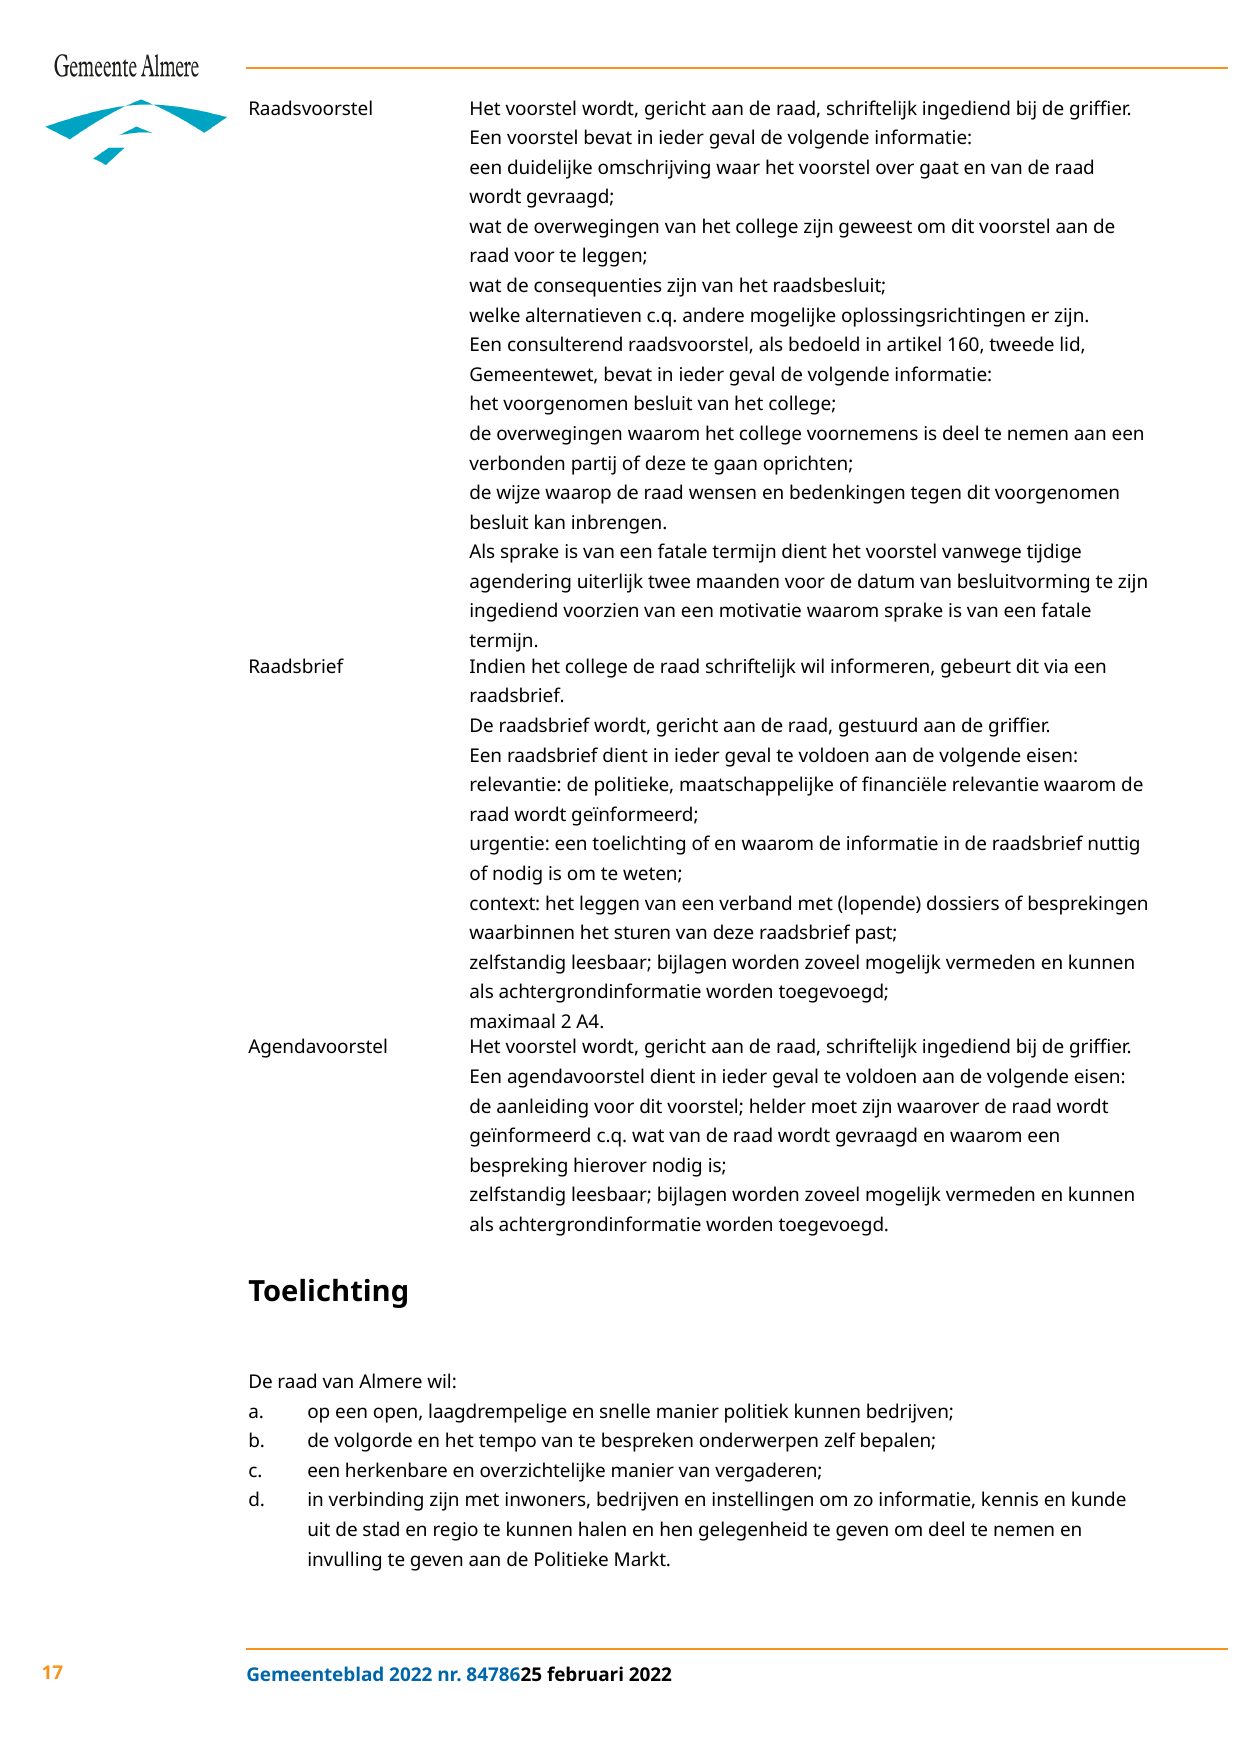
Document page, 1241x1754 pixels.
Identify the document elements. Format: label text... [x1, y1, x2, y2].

table_cell Indien het college de raad schriftelijk wil informeren, gebeurt dit via een raadsbrief. De raadsbrief wordt, gericht aan de raad, gestuurd aan de griffier. Een raadsbrief dient in ieder geval te voldoen aan de volgende eisen: relevantie: de politieke, maatschappelijke of financiële relevantie waarom de raad wordt geïnformeerd; urgentie: een toelichting of en waarom de informatie in de raadsbrief nuttig of nodig is om te weten; context: het leggen van een verband met (lopende) dossiers of besprekingen waarbinnen het sturen van deze raadsbrief past; zelfstandig leesbaar; bijlagen worden zoveel mogelijk vermeden en kunnen als achtergrondinformatie worden toegevoegd; maximaal 2 A4. [469, 653, 1152, 1034]
table_cell Raadsbrief [248, 653, 469, 1034]
text De raad van Almere wil: [248, 1368, 1152, 1394]
table_cell Het voorstel wordt, gericht aan de raad, schriftelijk ingediend bij de griffier. Een voorstel bevat in ieder geval de volgende informatie: een duidelijke omschrijving waar het voorstel over gaat en van de raad wordt gevraagd; wat de overwegingen van het college zijn geweest om dit voorstel aan de raad voor te leggen; wat de consequenties zijn van het raadsbesluit; welke alternatieven c.q. andere mogelijke oplossingsrichtingen er zijn. Een consulterend raadsvoorstel, als bedoeld in artikel 160, tweede lid, Gemeentewet, bevat in ieder geval de volgende informatie: het voorgenomen besluit van het college; de overwegingen waarom het college voornemens is deel te nemen aan een verbonden partij of deze te gaan oprichten; de wijze waarop de raad wensen en bedenkingen tegen dit voorgenomen besluit kan inbrengen. Als sprake is van een fatale termijn dient het voorstel vanwege tijdige agendering uiterlijk twee maanden voor de datum van besluitvorming te zijn ingediend voorzien van een motivatie waarom sprake is van een fatale termijn. [469, 95, 1152, 653]
text Toelichting [248, 1270, 1152, 1309]
list in verbinding zijn met inwoners, bedrijven en instellingen om zo informatie, kennis en kunde uit de stad en regio te kunnen halen en hen gelegenheid te geven om deel te nemen en invulling te geven aan de Politieke Markt. [248, 1487, 1152, 1571]
list op een open, laagdrempelige en snelle manier politiek kunnen bedrijven; [248, 1398, 1152, 1423]
table_cell Het voorstel wordt, gericht aan de raad, schriftelijk ingediend bij de griffier. Een agendavoorstel dient in ieder geval te voldoen aan de volgende eisen: de aanleiding voor dit voorstel; helder moet zijn waarover de raad wordt geïnformeerd c.q. wat van de raad wordt gevraagd en waarom een bespreking hierover nodig is; zelfstandig leesbaar; bijlagen worden zoveel mogelijk vermeden en kunnen als achtergrondinformatie worden toegevoegd. [469, 1034, 1152, 1237]
list een herkenbare en overzichtelijke manier van vergaderen; [248, 1457, 1152, 1483]
picture [41, 47, 231, 172]
list de volgorde en het tempo van te bespreken onderwerpen zelf bepalen; [248, 1427, 1152, 1453]
table_cell Agendavoorstel [248, 1034, 469, 1237]
table_cell Raadsvoorstel [248, 95, 469, 653]
